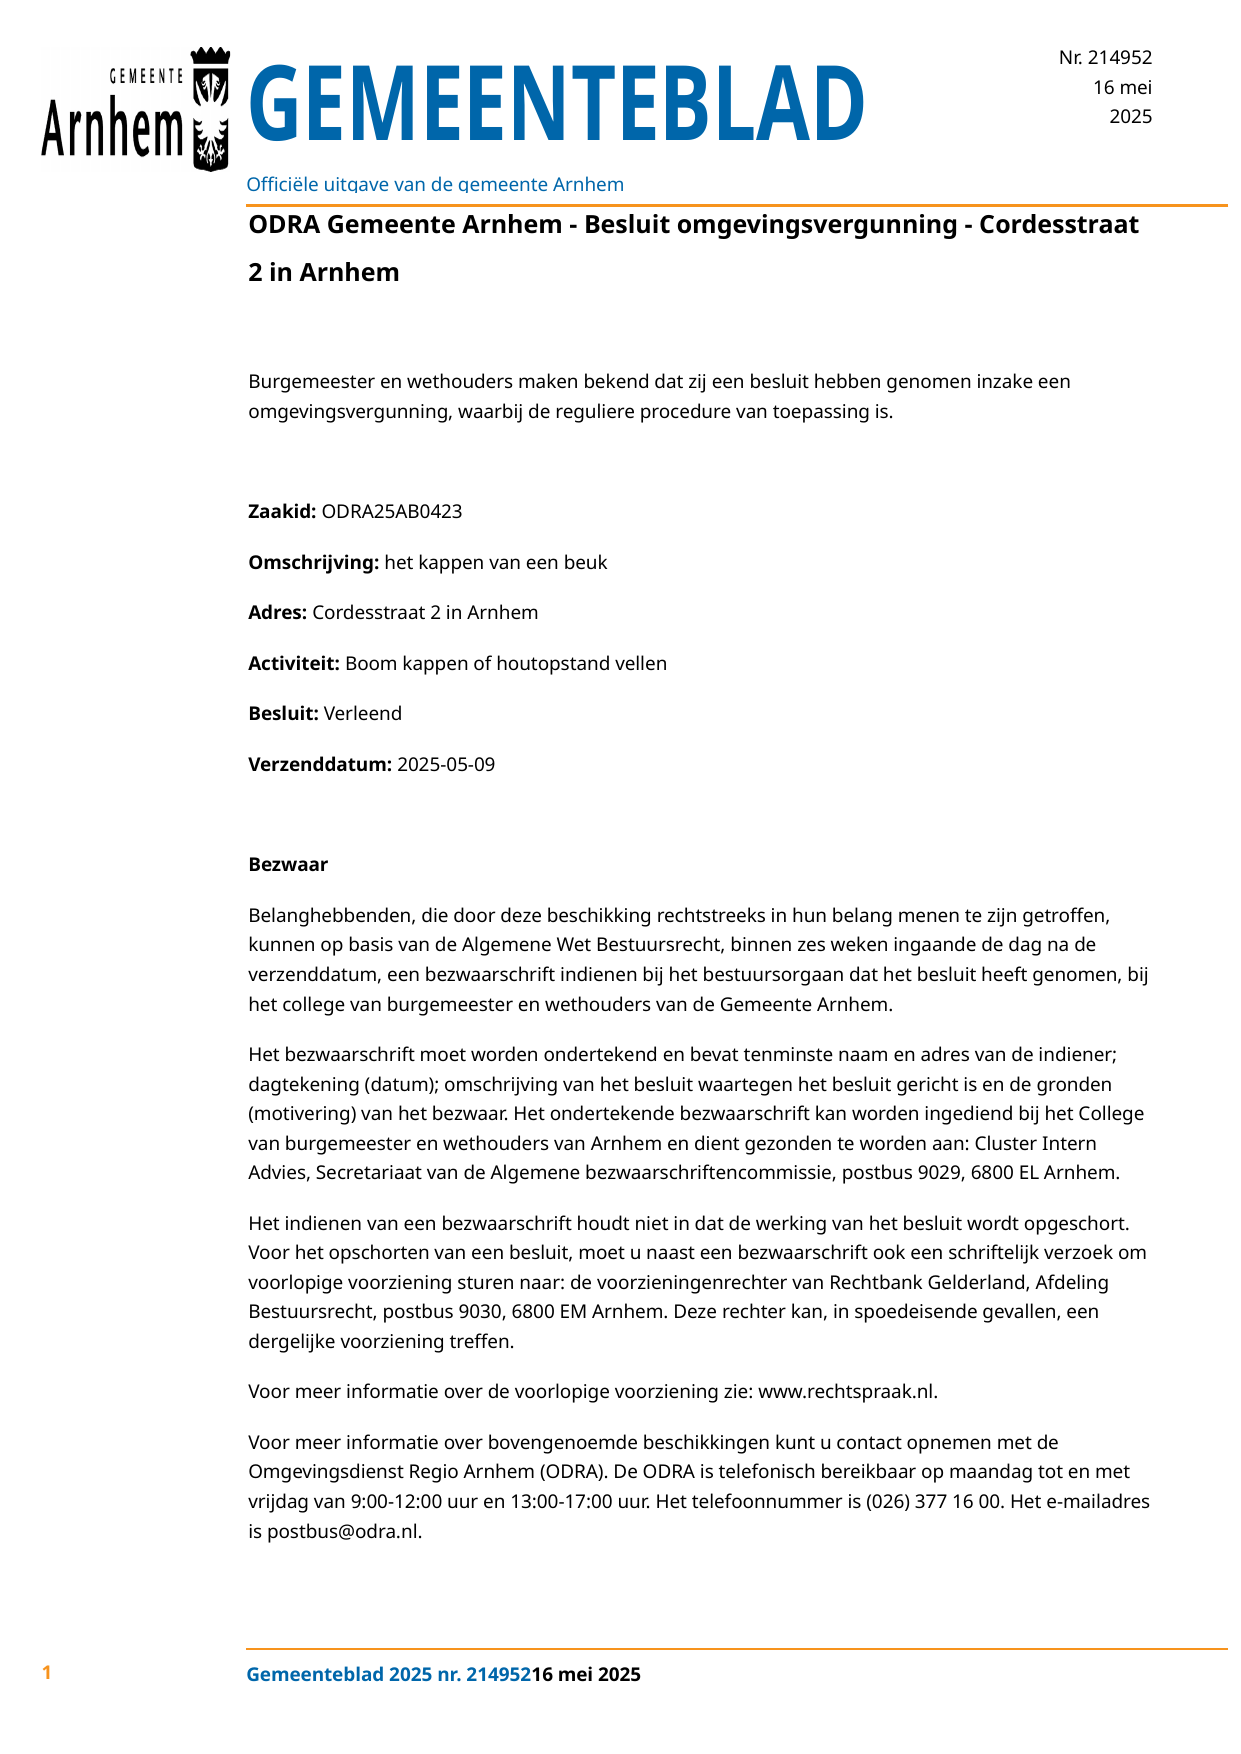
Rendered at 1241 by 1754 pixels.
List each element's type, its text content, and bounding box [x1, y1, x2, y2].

text Burgemeester en wethouders maken bekend dat zij een besluit hebben genomen inzake een omgevingsvergunning, waarbij de reguliere procedure van toepassing is. [248, 368, 1152, 424]
text Voor meer informatie over de voorlopige voorziening zie: www.rechtspraak.nl. [248, 1379, 1152, 1404]
picture [41, 47, 231, 172]
text Het bezwaarschrift moet worden ondertekend en bevat tenminste naam en adres van de indiener; dagtekening (datum); omschrijving van het besluit waartegen het besluit gericht is en de gronden (motivering) van het bezwaar. Het ondertekende bezwaarschrift kan worden ingediend bij het College van burgemeester en wethouders van Arnhem en dient gezonden te worden aan: Cluster Intern Advies, Secretariaat van de Algemene bezwaarschriftencommissie, postbus 9029, 6800 EL Arnhem. [248, 1041, 1152, 1185]
text Voor meer informatie over bovengenoemde beschikkingen kunt u contact opnemen met de Omgevingsdienst Regio Arnhem (ODRA). De ODRA is telefonisch bereikbaar op maandag tot en met vrijdag van 9:00-12:00 uur en 13:00-17:00 uur. Het telefoonnummer is (026) 377 16 00. Het e-mailadres is postbus@odra.nl. [248, 1429, 1152, 1544]
text Adres: Cordesstraat 2 in Arnhem [248, 599, 1152, 625]
text Omschrijving: het kappen van een beuk [248, 549, 1152, 575]
text Bezwaar [248, 852, 1152, 877]
text Besluit: Verleend [248, 700, 1152, 726]
text Het indienen van een bezwaarschrift houdt niet in dat de werking van het besluit wordt opgeschort. Voor het opschorten van een besluit, moet u naast een bezwaarschrift ook een schriftelijk verzoek om voorlopige voorziening sturen naar: de voorzieningenrechter van Rechtbank Gelderland, Afdeling Bestuursrecht, postbus 9030, 6800 EM Arnhem. Deze rechter kan, in spoedeisende gevallen, een dergelijke voorziening treffen. [248, 1210, 1152, 1354]
text ODRA Gemeente Arnhem - Besluit omgevingsvergunning - Cordesstraat 2 in Arnhem [248, 207, 1152, 288]
text Zaakid: ODRA25AB0423 [248, 499, 1152, 524]
text Belanghebbenden, die door deze beschikking rechtstreeks in hun belang menen te zijn getroffen, kunnen op basis van de Algemene Wet Bestuursrecht, binnen zes weken ingaande de dag na de verzenddatum, een bezwaarschrift indienen bij het bestuursorgaan dat het besluit heeft genomen, bij het college van burgemeester en wethouders van de Gemeente Arnhem. [248, 902, 1152, 1017]
text Activiteit: Boom kappen of houtopstand vellen [248, 650, 1152, 676]
text Verzenddatum: 2025-05-09 [248, 751, 1152, 777]
